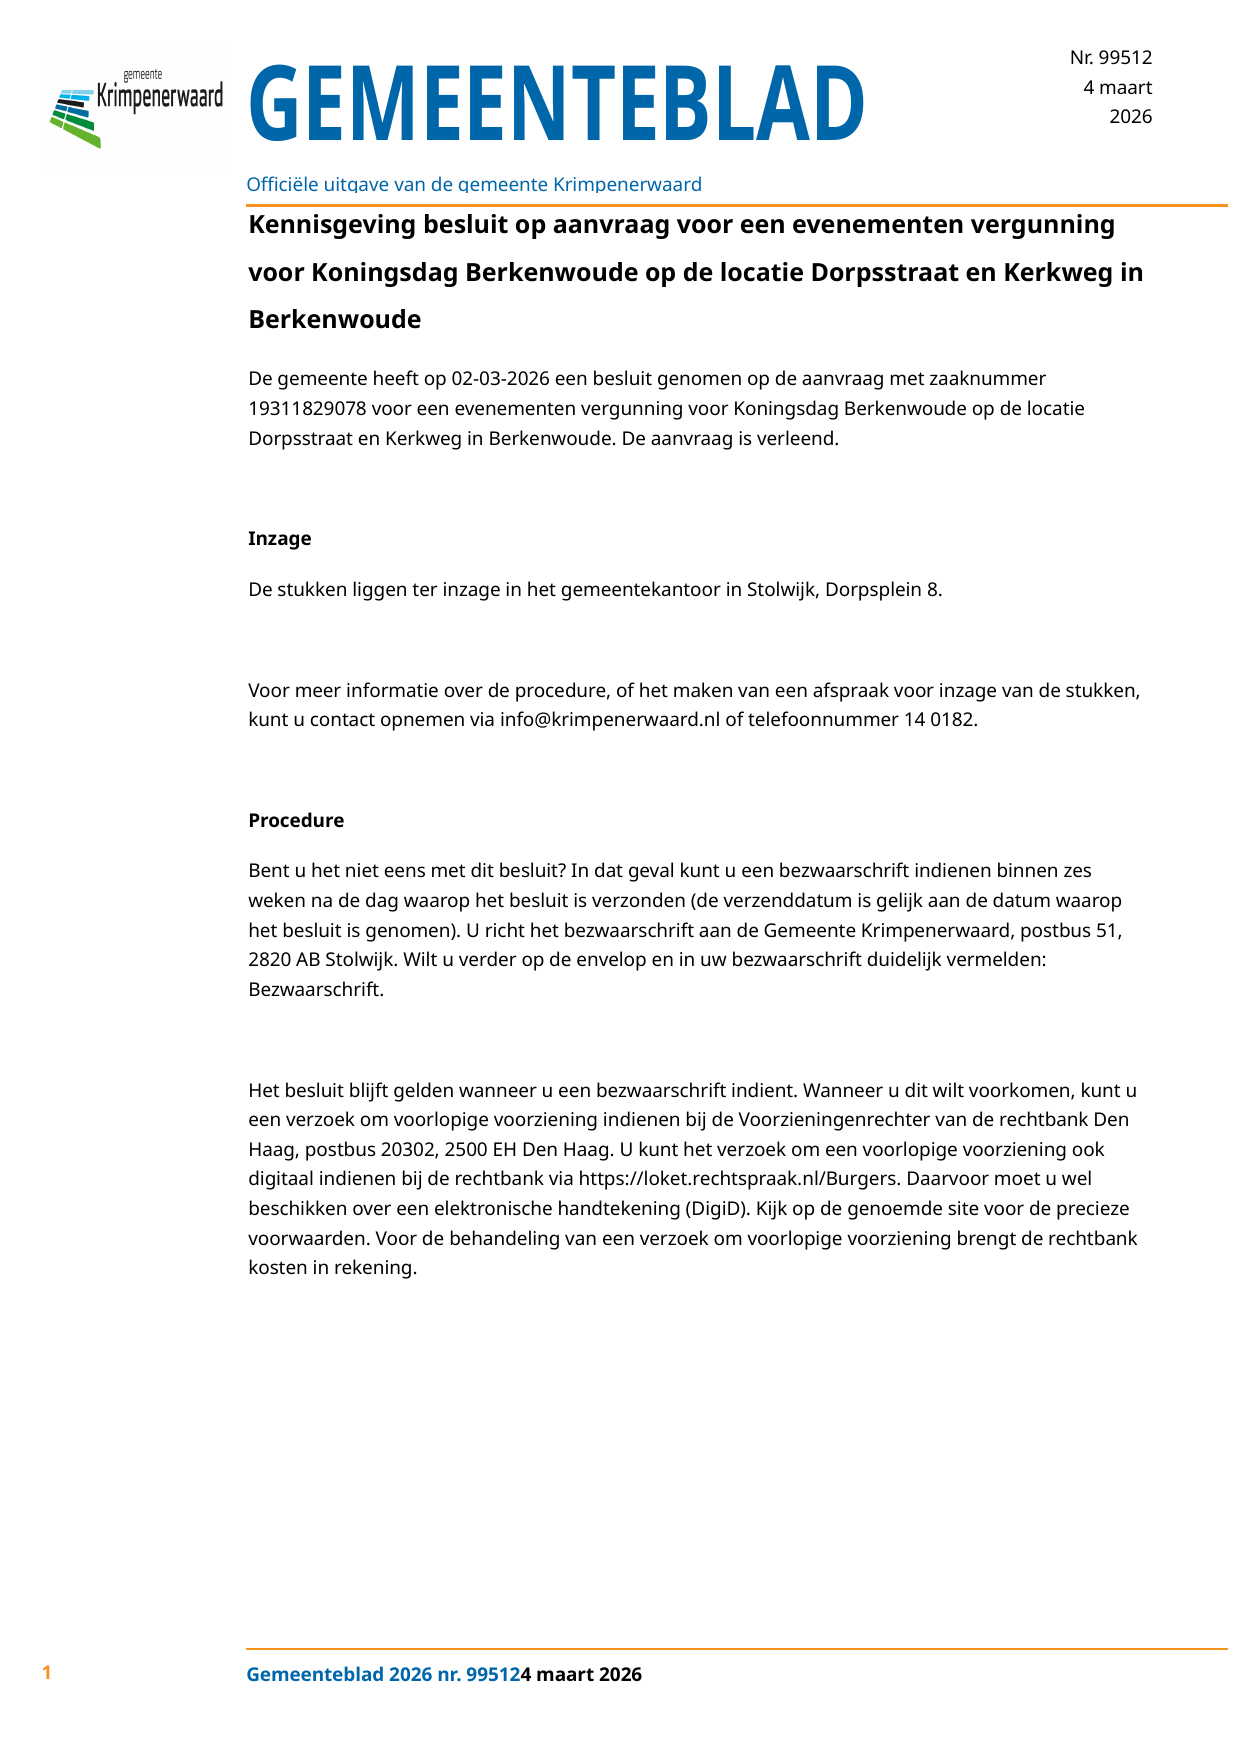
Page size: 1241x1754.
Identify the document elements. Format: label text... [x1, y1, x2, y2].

text Bent u het niet eens met dit besluit? In dat geval kunt u een bezwaarschrift indienen binnen zes weken na de dag waarop het besluit is verzonden (de verzenddatum is gelijk aan de datum waarop het besluit is genomen). U richt het bezwaarschrift aan de Gemeente Krimpenerwaard, postbus 51, 2820 AB Stolwijk. Wilt u verder op de envelop en in uw bezwaarschrift duidelijk vermelden: Bezwaarschrift. [248, 858, 1152, 1002]
text Het besluit blijft gelden wanneer u een bezwaarschrift indient. Wanneer u dit wilt voorkomen, kunt u een verzoek om voorlopige voorziening indienen bij de Voorzieningenrechter van de rechtbank Den Haag, postbus 20302, 2500 EH Den Haag. U kunt het verzoek om een voorlopige voorziening ook digitaal indienen bij de rechtbank via https://loket.rechtspraak.nl/Burgers. Daarvoor moet u wel beschikken over een elektronische handtekening (DigiD). Kijk op de genoemde site voor de precieze voorwaarden. Voor de behandeling van een verzoek om voorlopige voorziening brengt de rechtbank kosten in rekening. [248, 1077, 1152, 1280]
text Procedure [248, 807, 1152, 833]
text Voor meer informatie over de procedure, of het maken van een afspraak voor inzage van de stukken, kunt u contact opnemen via info@krimpenerwaard.nl of telefoonnummer 14 0182. [248, 677, 1152, 732]
picture [41, 47, 231, 172]
text De stukken liggen ter inzage in het gemeentekantoor in Stolwijk, Dorpsplein 8. [248, 576, 1152, 602]
text De gemeente heeft op 02-03-2026 een besluit genomen op de aanvraag met zaaknummer 19311829078 voor een evenementen vergunning voor Koningsdag Berkenwoude op de locatie Dorpsstraat en Kerkweg in Berkenwoude. De aanvraag is verleend. [248, 366, 1152, 450]
text Inzage [248, 526, 1152, 551]
text Kennisgeving besluit op aanvraag voor een evenementen vergunning voor Koningsdag Berkenwoude op de locatie Dorpsstraat en Kerkweg in Berkenwoude [248, 207, 1152, 336]
